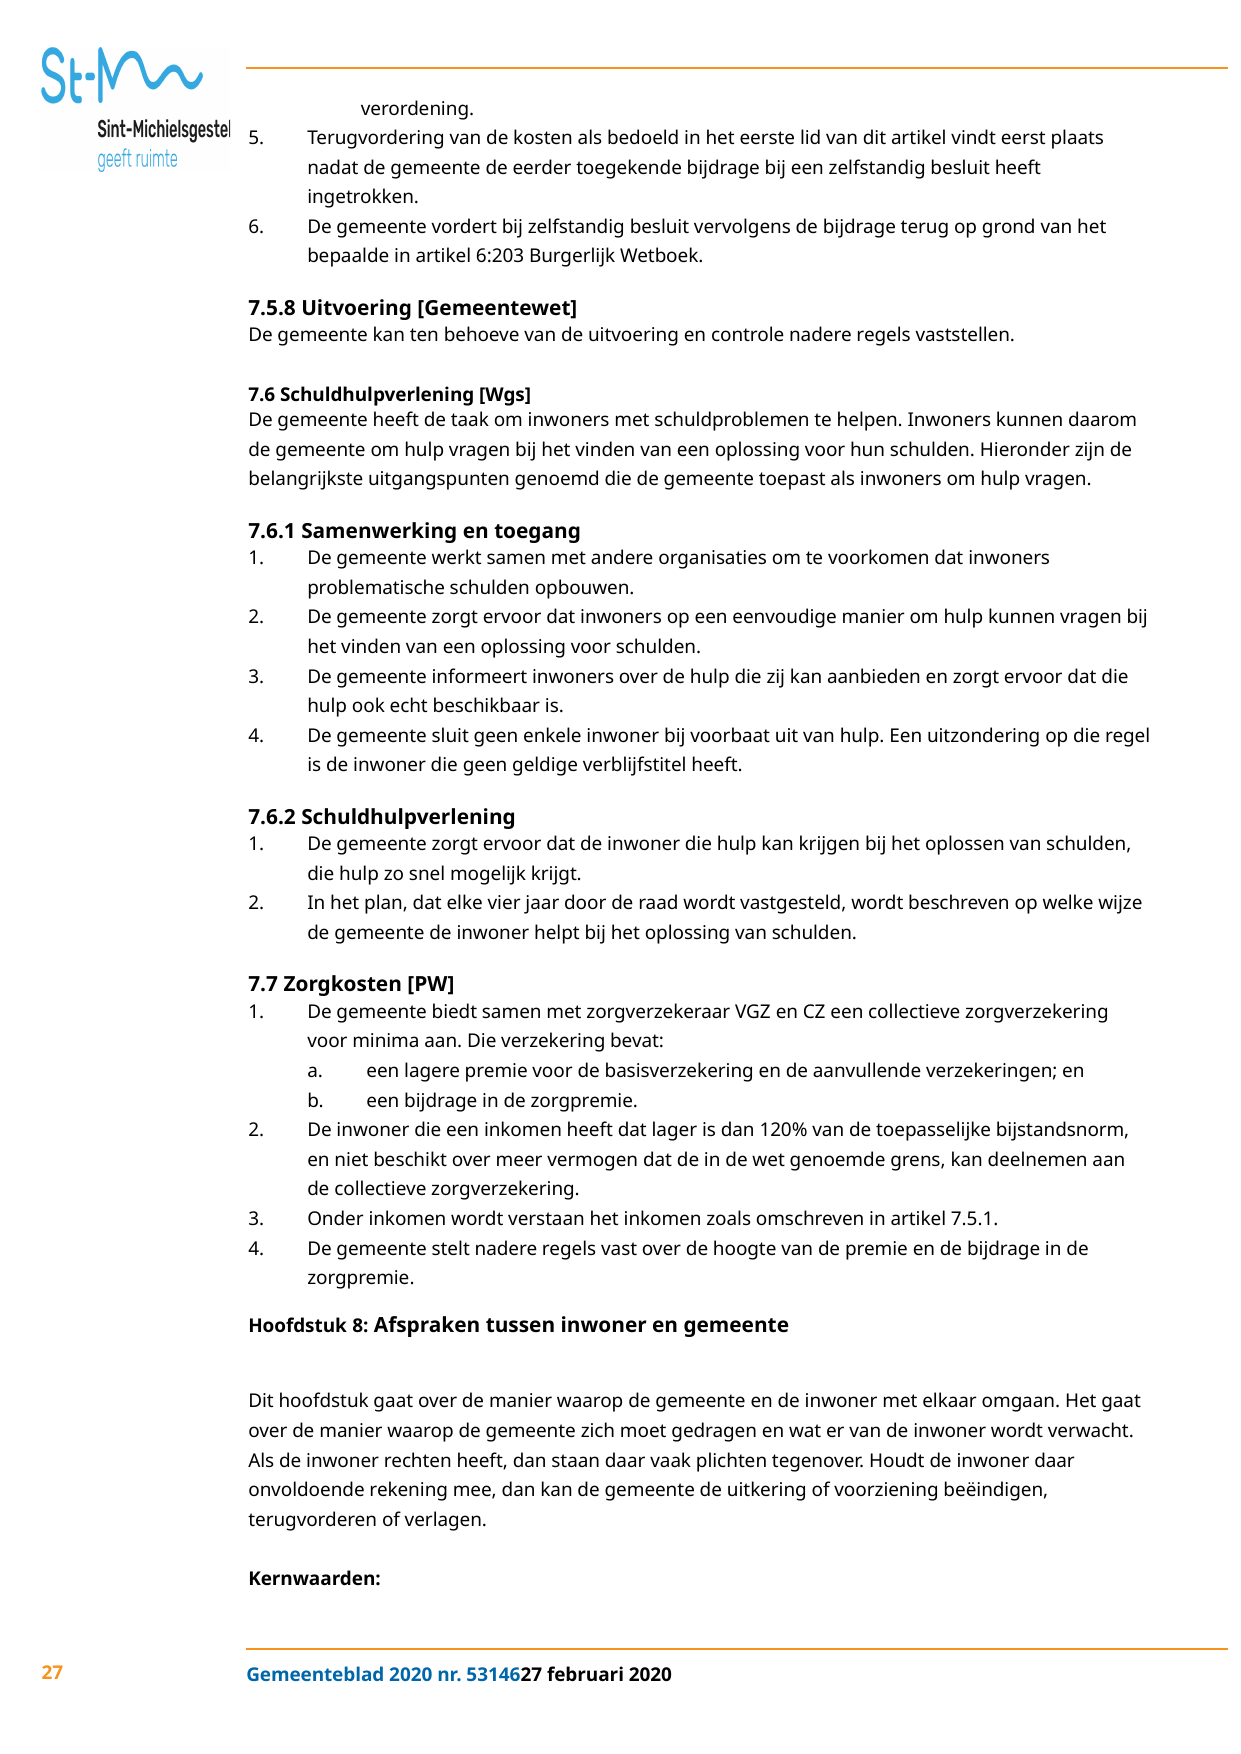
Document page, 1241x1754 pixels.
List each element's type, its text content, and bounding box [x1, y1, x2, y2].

list De inwoner die een inkomen heeft dat lager is dan 120% van de toepasselijke bijstandsnorm, en niet beschikt over meer vermogen dat de in de wet genoemde grens, kan deelnemen aan de collectieve zorgverzekering. [248, 1116, 1152, 1201]
text 7.6 Schuldhulpverlening [Wgs] [248, 381, 1152, 406]
list De gemeente zorgt ervoor dat de inwoner die hulp kan krijgen bij het oplossen van schulden, die hulp zo snel mogelijk krijgt. [248, 830, 1152, 886]
list In het plan, dat elke vier jaar door de raad wordt vastgesteld, wordt beschreven op welke wijze de gemeente de inwoner helpt bij het oplossing van schulden. [248, 889, 1152, 945]
list een lagere premie voor de basisverzekering en de aanvullende verzekeringen; en [307, 1057, 1152, 1083]
text 7.5.8 Uitvoering [Gemeentewet] [248, 293, 1152, 322]
list De gemeente informeert inwoners over de hulp die zij kan aanbieden en zorgt ervoor dat die hulp ook echt beschikbaar is. [248, 663, 1152, 718]
text De gemeente kan ten behoeve van de uitvoering en controle nadere regels vaststellen. [248, 322, 1152, 347]
text 7.7 Zorgkosten [PW] [248, 969, 1152, 998]
list De gemeente zorgt ervoor dat inwoners op een eenvoudige manier om hulp kunnen vragen bij het vinden van een oplossing voor schulden. [248, 604, 1152, 659]
text 7.6.2 Schuldhulpverlening [248, 802, 1152, 830]
text Kernwaarden: [248, 1565, 1152, 1591]
list De gemeente vordert bij zelfstandig besluit vervolgens de bijdrage terug op grond van het bepaalde in artikel 6:203 Burgerlijk Wetboek. [248, 213, 1152, 268]
list verordening. [323, 95, 1152, 121]
list De gemeente biedt samen met zorgverzekeraar VGZ en CZ een collectieve zorgverzekering voor minima aan. Die verzekering bevat: [248, 998, 1152, 1053]
picture [41, 47, 231, 172]
text Hoofdstuk 8: Afspraken tussen inwoner en gemeente [248, 1310, 1152, 1338]
list De gemeente stelt nadere regels vast over de hoogte van de premie en de bijdrage in de zorgpremie. [248, 1235, 1152, 1290]
list De gemeente sluit geen enkele inwoner bij voorbaat uit van hulp. Een uitzondering op die regel is de inwoner die geen geldige verblijfstitel heeft. [248, 722, 1152, 777]
text Dit hoofdstuk gaat over de manier waarop de gemeente en de inwoner met elkaar omgaan. Het gaat over de manier waarop de gemeente zich moet gedragen en wat er van de inwoner wordt verwacht. Als de inwoner rechten heeft, dan staan daar vaak plichten tegenover. Houdt de inwoner daar onvoldoende rekening mee, dan kan de gemeente de uitkering of voorziening beëindigen, terugvorderen of verlagen. [248, 1388, 1152, 1532]
list Onder inkomen wordt verstaan het inkomen zoals omschreven in artikel 7.5.1. [248, 1205, 1152, 1231]
list een bijdrage in de zorgpremie. [307, 1087, 1152, 1112]
text 7.6.1 Samenwerking en toegang [248, 516, 1152, 544]
text De gemeente heeft de taak om inwoners met schuldproblemen te helpen. Inwoners kunnen daarom de gemeente om hulp vragen bij het vinden van een oplossing voor hun schulden. Hieronder zijn de belangrijkste uitgangspunten genoemd die de gemeente toepast als inwoners om hulp vragen. [248, 406, 1152, 491]
list Terugvordering van de kosten als bedoeld in het eerste lid van dit artikel vindt eerst plaats nadat de gemeente de eerder toegekende bijdrage bij een zelfstandig besluit heeft ingetrokken. [248, 124, 1152, 209]
list De gemeente werkt samen met andere organisaties om te voorkomen dat inwoners problematische schulden opbouwen. [248, 544, 1152, 600]
